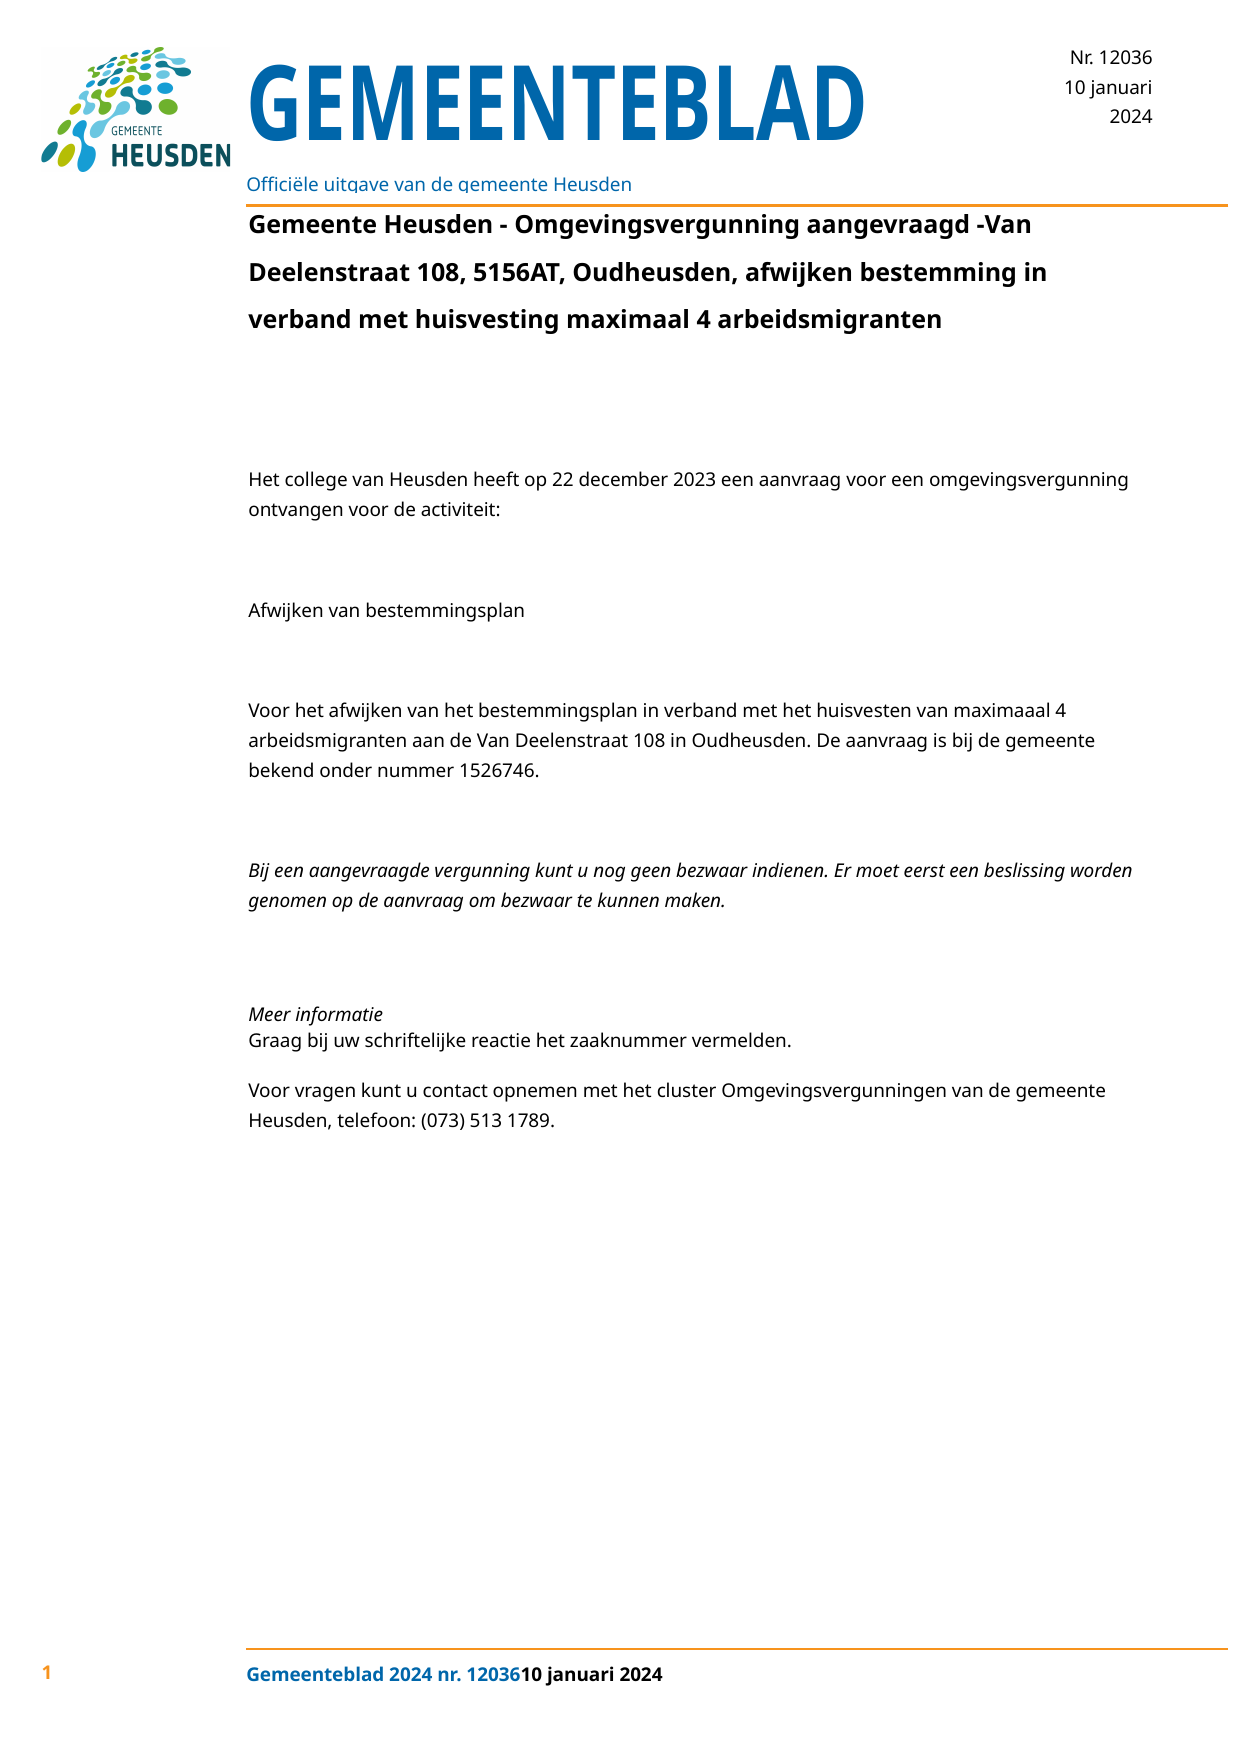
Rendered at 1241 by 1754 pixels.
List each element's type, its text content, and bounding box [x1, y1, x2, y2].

text Het college van Heusden heeft op 22 december 2023 een aanvraag voor een omgevingsvergunning ontvangen voor de activiteit: [248, 466, 1152, 522]
text Graag bij uw schriftelijke reactie het zaaknummer vermelden. [248, 1027, 1152, 1053]
text Voor het afwijken van het bestemmingsplan in verband met het huisvesten van maximaaal 4 arbeidsmigranten aan de Van Deelenstraat 108 in Oudheusden. De aanvraag is bij de gemeente bekend onder nummer 1526746. [248, 698, 1152, 782]
picture [41, 47, 231, 172]
text Afwijken van bestemmingsplan [248, 597, 1152, 622]
text Bij een aangevraagde vergunning kunt u nog geen bezwaar indienen. Er moet eerst een beslissing worden genomen op de aanvraag om bezwaar te kunnen maken. [248, 858, 1152, 913]
text Gemeente Heusden - Omgevingsvergunning aangevraagd -Van Deelenstraat 108, 5156AT, Oudheusden, afwijken bestemming in verband met huisvesting maximaal 4 arbeidsmigranten [248, 207, 1152, 336]
text Meer informatie [248, 1002, 1152, 1027]
text Voor vragen kunt u contact opnemen met het cluster Omgevingsvergunningen van de gemeente Heusden, telefoon: (073) 513 1789. [248, 1078, 1152, 1133]
